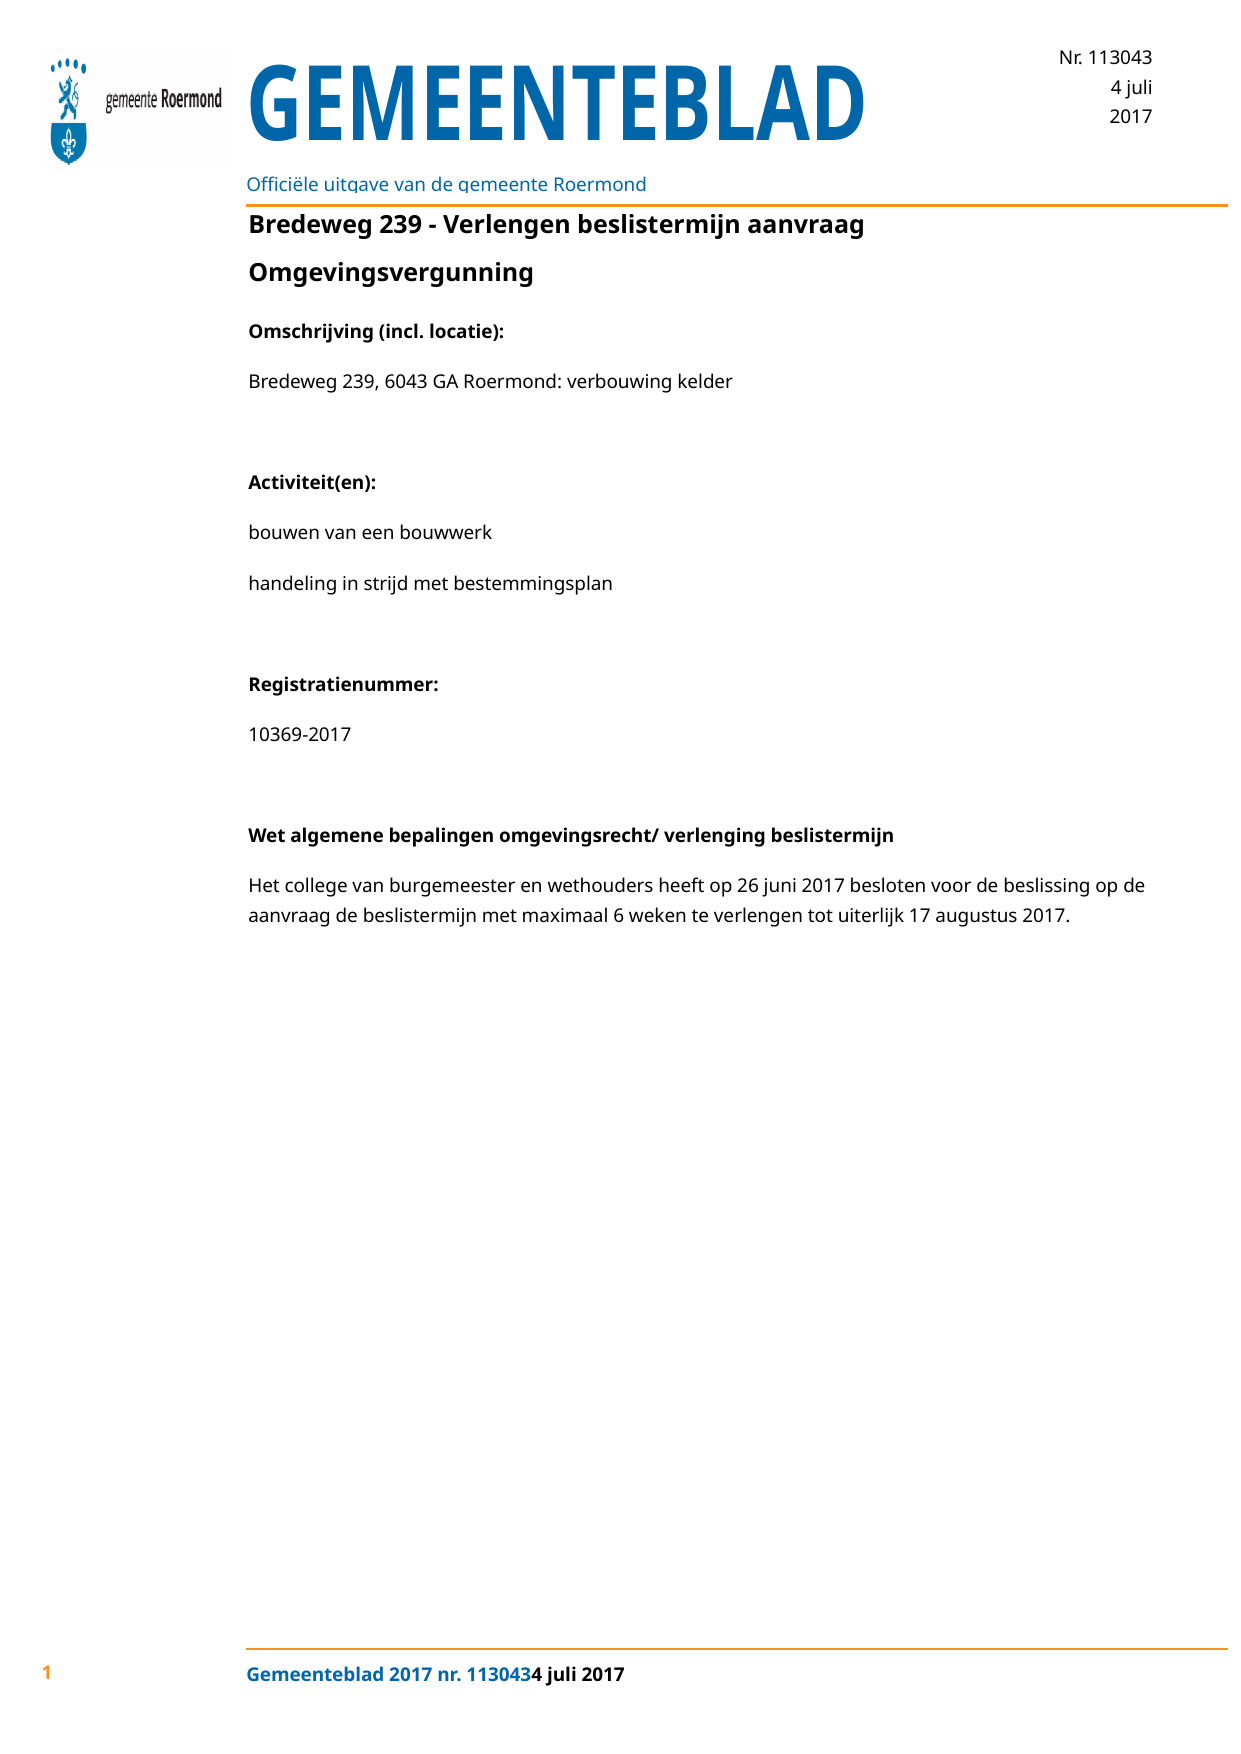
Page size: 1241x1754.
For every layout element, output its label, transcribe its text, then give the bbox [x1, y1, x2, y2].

text 10369-2017 [248, 721, 1152, 747]
text Bredeweg 239 - Verlengen beslistermijn aanvraag Omgevingsvergunning [248, 207, 1152, 288]
text Het college van burgemeester en wethouders heeft op 26 juni 2017 besloten voor de beslissing op de aanvraag de beslistermijn met maximaal 6 weken te verlengen tot uiterlijk 17 augustus 2017. [248, 872, 1152, 928]
text Omschrijving (incl. locatie): [248, 318, 1152, 344]
text bouwen van een bouwwerk [248, 519, 1152, 545]
text handeling in strijd met bestemmingsplan [248, 570, 1152, 596]
picture [41, 47, 231, 172]
text Activiteit(en): [248, 469, 1152, 495]
text Registratienummer: [248, 671, 1152, 697]
text Bredeweg 239, 6043 GA Roermond: verbouwing kelder [248, 368, 1152, 394]
text Wet algemene bepalingen omgevingsrecht/ verlenging beslistermijn [248, 822, 1152, 848]
